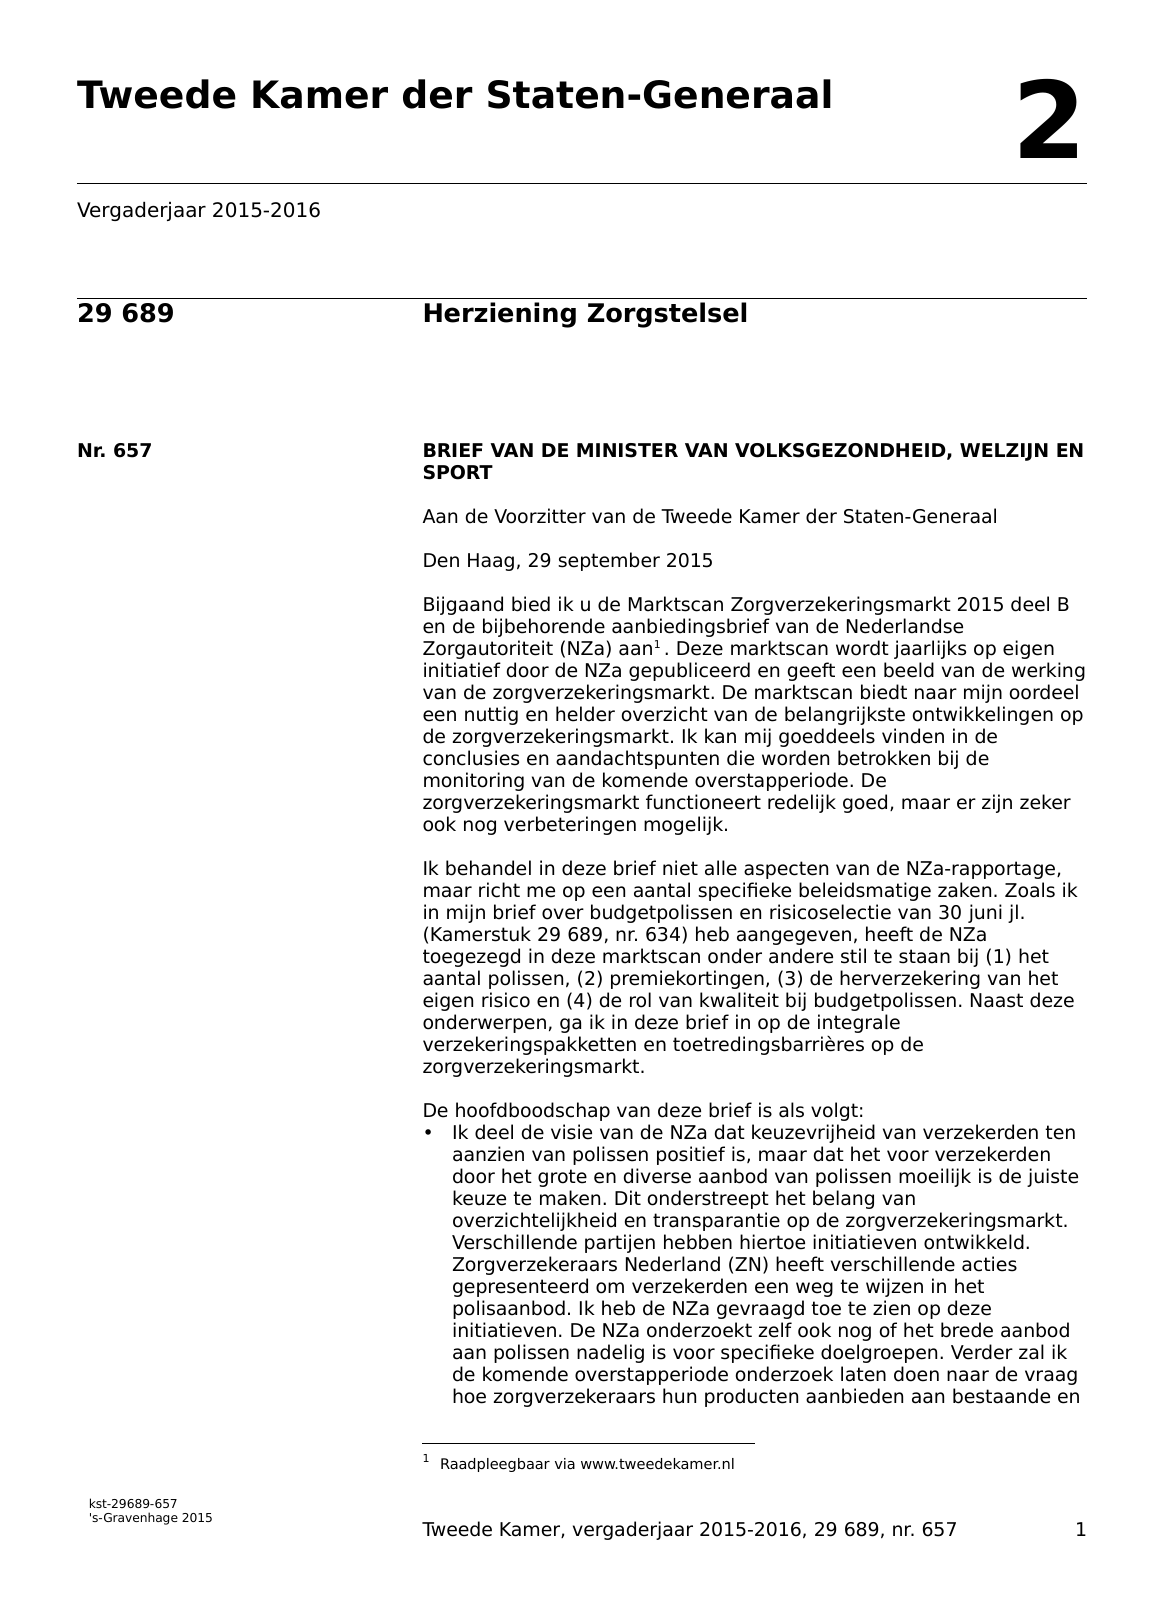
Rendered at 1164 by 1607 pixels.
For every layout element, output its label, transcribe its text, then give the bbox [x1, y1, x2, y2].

table_cell Vergaderjaar 2015-2016 [77, 184, 1087, 298]
text kst-29689-657 [88, 1497, 323, 1511]
text Bijgaand bied ik u de Marktscan Zorgverzekeringsmarkt 2015 deel B en de bijbehorende aanbiedingsbrief van de Nederlandse Zorgautoriteit (NZa) aan. Deze marktscan wordt jaarlijks op eigen initiatief door de NZa gepubliceerd en geeft een beeld van de werking van de zorgverzekeringsmarkt. De marktscan biedt naar mijn oordeel een nuttig en helder overzicht van de belangrijkste ontwikkelingen op de zorgverzekeringsmarkt. Ik kan mij goeddeels vinden in de conclusies en aandachtspunten die worden betrokken bij de monitoring van de komende overstapperiode. De zorgverzekeringsmarkt functioneert redelijk goed, maar er zijn zeker ook nog verbeteringen mogelijk. [422, 594, 1087, 836]
text Aan de Voorzitter van de Tweede Kamer der Staten-Generaal [422, 506, 1087, 528]
text Den Haag, 29 september 2015 [422, 550, 1087, 572]
text Ik behandel in deze brief niet alle aspecten van de NZa-rapportage, maar richt me op een aantal specifieke beleidsmatige zaken. Zoals ik in mijn brief over budgetpolissen en risicoselectie van 30 juni jl. (Kamerstuk 29 689, nr. 634) heb aangegeven, heeft de NZa toegezegd in deze marktscan onder andere stil te staan bij (1) het aantal polissen, (2) premiekortingen, (3) de herverzekering van het eigen risico en (4) de rol van kwaliteit bij budgetpolissen. Naast deze onderwerpen, ga ik in deze brief in op de integrale verzekeringspakketten en toetredingsbarrières op de zorgverzekeringsmarkt. [422, 858, 1087, 1078]
text Raadpleegbaar via www.tweedekamer.nl [422, 1452, 1087, 1474]
text 's-Gravenhage 2015 [88, 1511, 323, 1525]
table_header Tweede Kamer der Staten-Generaal [77, 59, 886, 183]
table_header 2 [886, 59, 1087, 183]
subtitle Nr. 657 BRIEF VAN DE MINISTER VAN VOLKSGEZONDHEID, WELZIJN EN SPORT [77, 440, 1087, 484]
text • Ik deel de visie van de NZa dat keuzevrijheid van verzekerden ten aanzien van polissen positief is, maar dat het voor verzekerden door het grote en diverse aanbod van polissen moeilijk is de juiste keuze te maken. Dit onderstreept het belang van overzichtelijkheid en transparantie op de zorgverzekeringsmarkt. Verschillende partijen hebben hiertoe initiatieven ontwikkeld. Zorgverzekeraars Nederland (ZN) heeft verschillende acties gepresenteerd om verzekerden een weg te wijzen in het polisaanbod. Ik heb de NZa gevraagd toe te zien op deze initiatieven. De NZa onderzoekt zelf ook nog of het brede aanbod aan polissen nadelig is voor specifieke doelgroepen. Verder zal ik de komende overstapperiode onderzoek laten doen naar de vraag hoe zorgverzekeraars hun producten aanbieden aan bestaande en [422, 1122, 1087, 1408]
subtitle 29 689 Herziening Zorgstelsel [77, 299, 1087, 329]
text De hoofdboodschap van deze brief is als volgt: [422, 1100, 1087, 1122]
